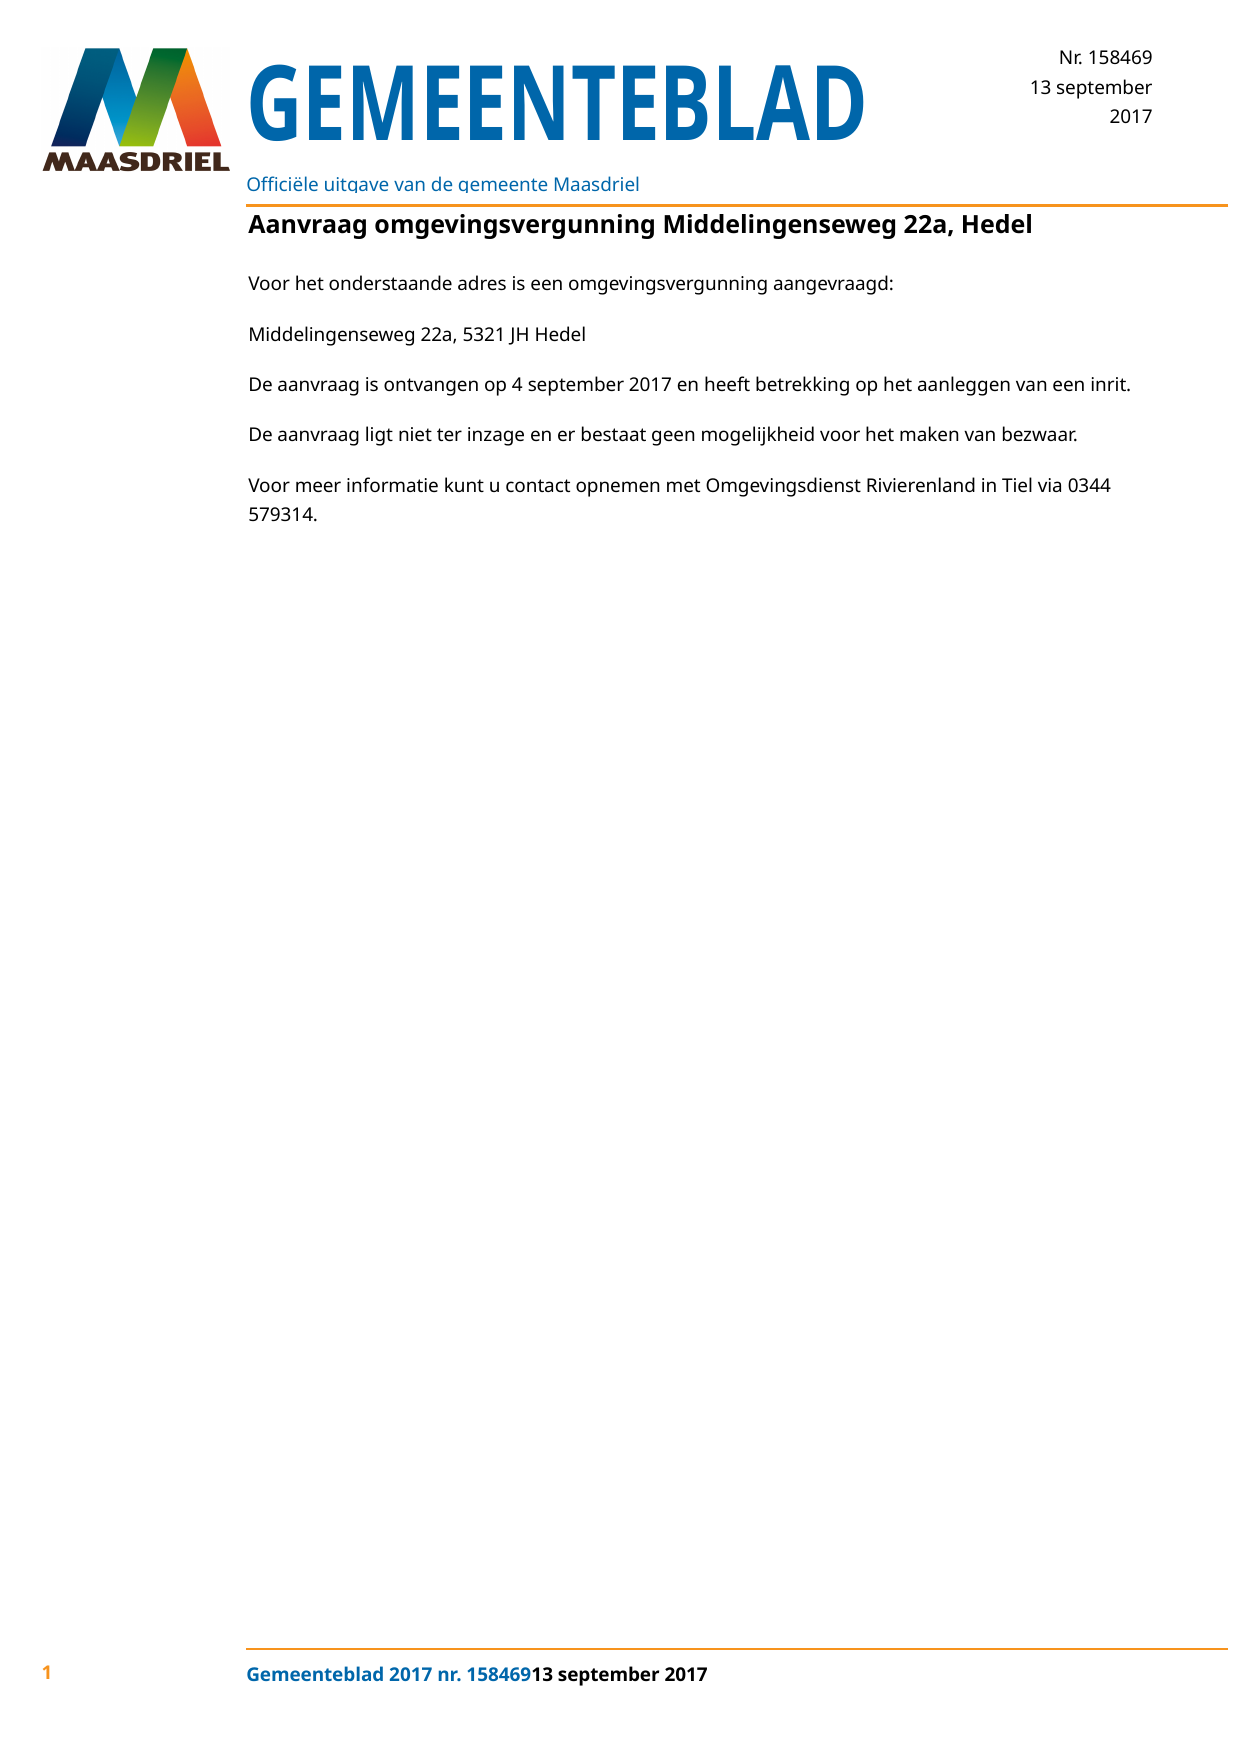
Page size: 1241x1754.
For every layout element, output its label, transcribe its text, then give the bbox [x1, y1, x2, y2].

text Middelingenseweg 22a, 5321 JH Hedel [248, 321, 1152, 346]
text Voor het onderstaande adres is een omgevingsvergunning aangevraagd: [248, 270, 1152, 296]
text De aanvraag is ontvangen op 4 september 2017 en heeft betrekking op het aanleggen van een inrit. [248, 371, 1152, 397]
text Aanvraag omgevingsvergunning Middelingenseweg 22a, Hedel [248, 207, 1152, 241]
picture [41, 47, 231, 172]
text De aanvraag ligt niet ter inzage en er bestaat geen mogelijkheid voor het maken van bezwaar. [248, 422, 1152, 447]
text Voor meer informatie kunt u contact opnemen met Omgevingsdienst Rivierenland in Tiel via 0344 579314. [248, 472, 1152, 527]
